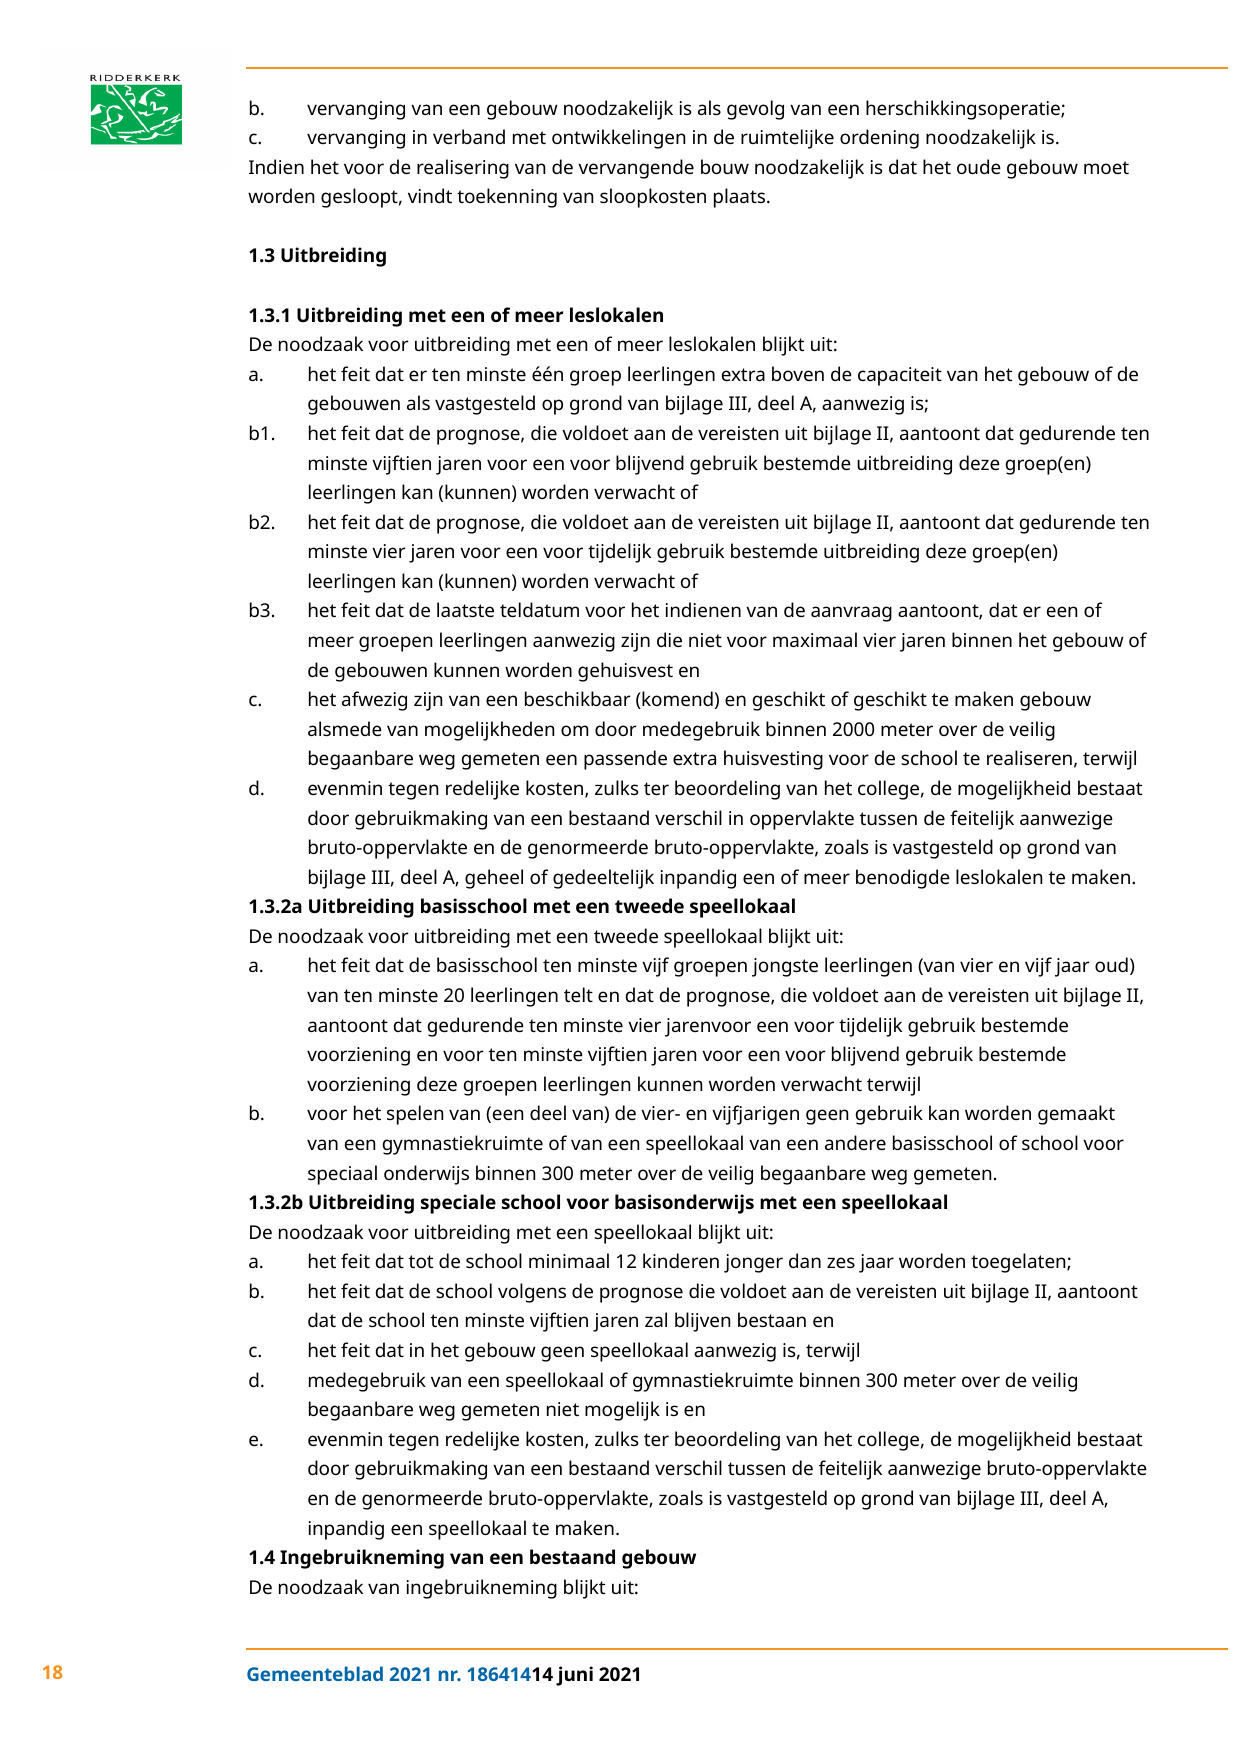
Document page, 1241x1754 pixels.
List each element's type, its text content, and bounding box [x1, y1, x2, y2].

list vervanging van een gebouw noodzakelijk is als gevolg van een herschikkingsoperatie; [248, 95, 1152, 121]
text De noodzaak van ingebruikneming blijkt uit: [248, 1574, 1152, 1600]
text Indien het voor de realisering van de vervangende bouw noodzakelijk is dat het oude gebouw moet worden gesloopt, vindt toekenning van sloopkosten plaats. [248, 154, 1152, 209]
text De noodzaak voor uitbreiding met een of meer leslokalen blijkt uit: [248, 331, 1152, 357]
list vervanging in verband met ontwikkelingen in de ruimtelijke ordening noodzakelijk is. [248, 124, 1152, 150]
text 1.4 Ingebruikneming van een bestaand gebouw [248, 1544, 1152, 1570]
list het feit dat de school volgens de prognose die voldoet aan de vereisten uit bijlage II, aantoont dat de school ten minste vijftien jaren zal blijven bestaan en [248, 1278, 1152, 1333]
text 1.3.2a Uitbreiding basisschool met een tweede speellokaal [248, 893, 1152, 919]
list voor het spelen van (een deel van) de vier- en vijfjarigen geen gebruik kan worden gemaakt van een gymnastiekruimte of van een speellokaal van een andere basisschool of school voor speciaal onderwijs binnen 300 meter over de veilig begaanbare weg gemeten. [248, 1101, 1152, 1186]
list het feit dat de basisschool ten minste vijf groepen jongste leerlingen (van vier en vijf jaar oud) van ten minste 20 leerlingen telt en dat de prognose, die voldoet aan de vereisten uit bijlage II, aantoont dat gedurende ten minste vier jarenvoor een voor tijdelijk gebruik bestemde voorziening en voor ten minste vijftien jaren voor een voor blijvend gebruik bestemde voorziening deze groepen leerlingen kunnen worden verwacht terwijl [248, 953, 1152, 1097]
list evenmin tegen redelijke kosten, zulks ter beoordeling van het college, de mogelijkheid bestaat door gebruikmaking van een bestaand verschil tussen de feitelijk aanwezige bruto-oppervlakte en de genormeerde bruto-oppervlakte, zoals is vastgesteld op grond van bijlage III, deel A, inpandig een speellokaal te maken. [248, 1426, 1152, 1541]
text 1.3.2b Uitbreiding speciale school voor basisonderwijs met een speellokaal [248, 1189, 1152, 1215]
picture [41, 47, 231, 172]
list het feit dat in het gebouw geen speellokaal aanwezig is, terwijl [248, 1337, 1152, 1363]
list het feit dat tot de school minimaal 12 kinderen jonger dan zes jaar worden toegelaten; [248, 1248, 1152, 1274]
list het afwezig zijn van een beschikbaar (komend) en geschikt of geschikt te maken gebouw alsmede van mogelijkheden om door medegebruik binnen 2000 meter over de veilig begaanbare weg gemeten een passende extra huisvesting voor de school te realiseren, terwijl [248, 686, 1152, 771]
list het feit dat de prognose, die voldoet aan de vereisten uit bijlage II, aantoont dat gedurende ten minste vier jaren voor een voor tijdelijk gebruik bestemde uitbreiding deze groep(en) leerlingen kan (kunnen) worden verwacht of [248, 509, 1152, 594]
text 1.3 Uitbreiding [248, 243, 1152, 268]
list het feit dat de laatste teldatum voor het indienen van de aanvraag aantoont, dat er een of meer groepen leerlingen aanwezig zijn die niet voor maximaal vier jaren binnen het gebouw of de gebouwen kunnen worden gehuisvest en [248, 598, 1152, 683]
list het feit dat er ten minste één groep leerlingen extra boven de capaciteit van het gebouw of de gebouwen als vastgesteld op grond van bijlage III, deel A, aanwezig is; [248, 361, 1152, 416]
text 1.3.1 Uitbreiding met een of meer leslokalen [248, 302, 1152, 328]
list het feit dat de prognose, die voldoet aan de vereisten uit bijlage II, aantoont dat gedurende ten minste vijftien jaren voor een voor blijvend gebruik bestemde uitbreiding deze groep(en) leerlingen kan (kunnen) worden verwacht of [248, 420, 1152, 505]
list medegebruik van een speellokaal of gymnastiekruimte binnen 300 meter over de veilig begaanbare weg gemeten niet mogelijk is en [248, 1367, 1152, 1422]
text De noodzaak voor uitbreiding met een tweede speellokaal blijkt uit: [248, 923, 1152, 949]
list evenmin tegen redelijke kosten, zulks ter beoordeling van het college, de mogelijkheid bestaat door gebruikmaking van een bestaand verschil in oppervlakte tussen de feitelijk aanwezige bruto-oppervlakte en de genormeerde bruto-oppervlakte, zoals is vastgesteld op grond van bijlage III, deel A, geheel of gedeeltelijk inpandig een of meer benodigde leslokalen te maken. [248, 775, 1152, 890]
text De noodzaak voor uitbreiding met een speellokaal blijkt uit: [248, 1219, 1152, 1245]
